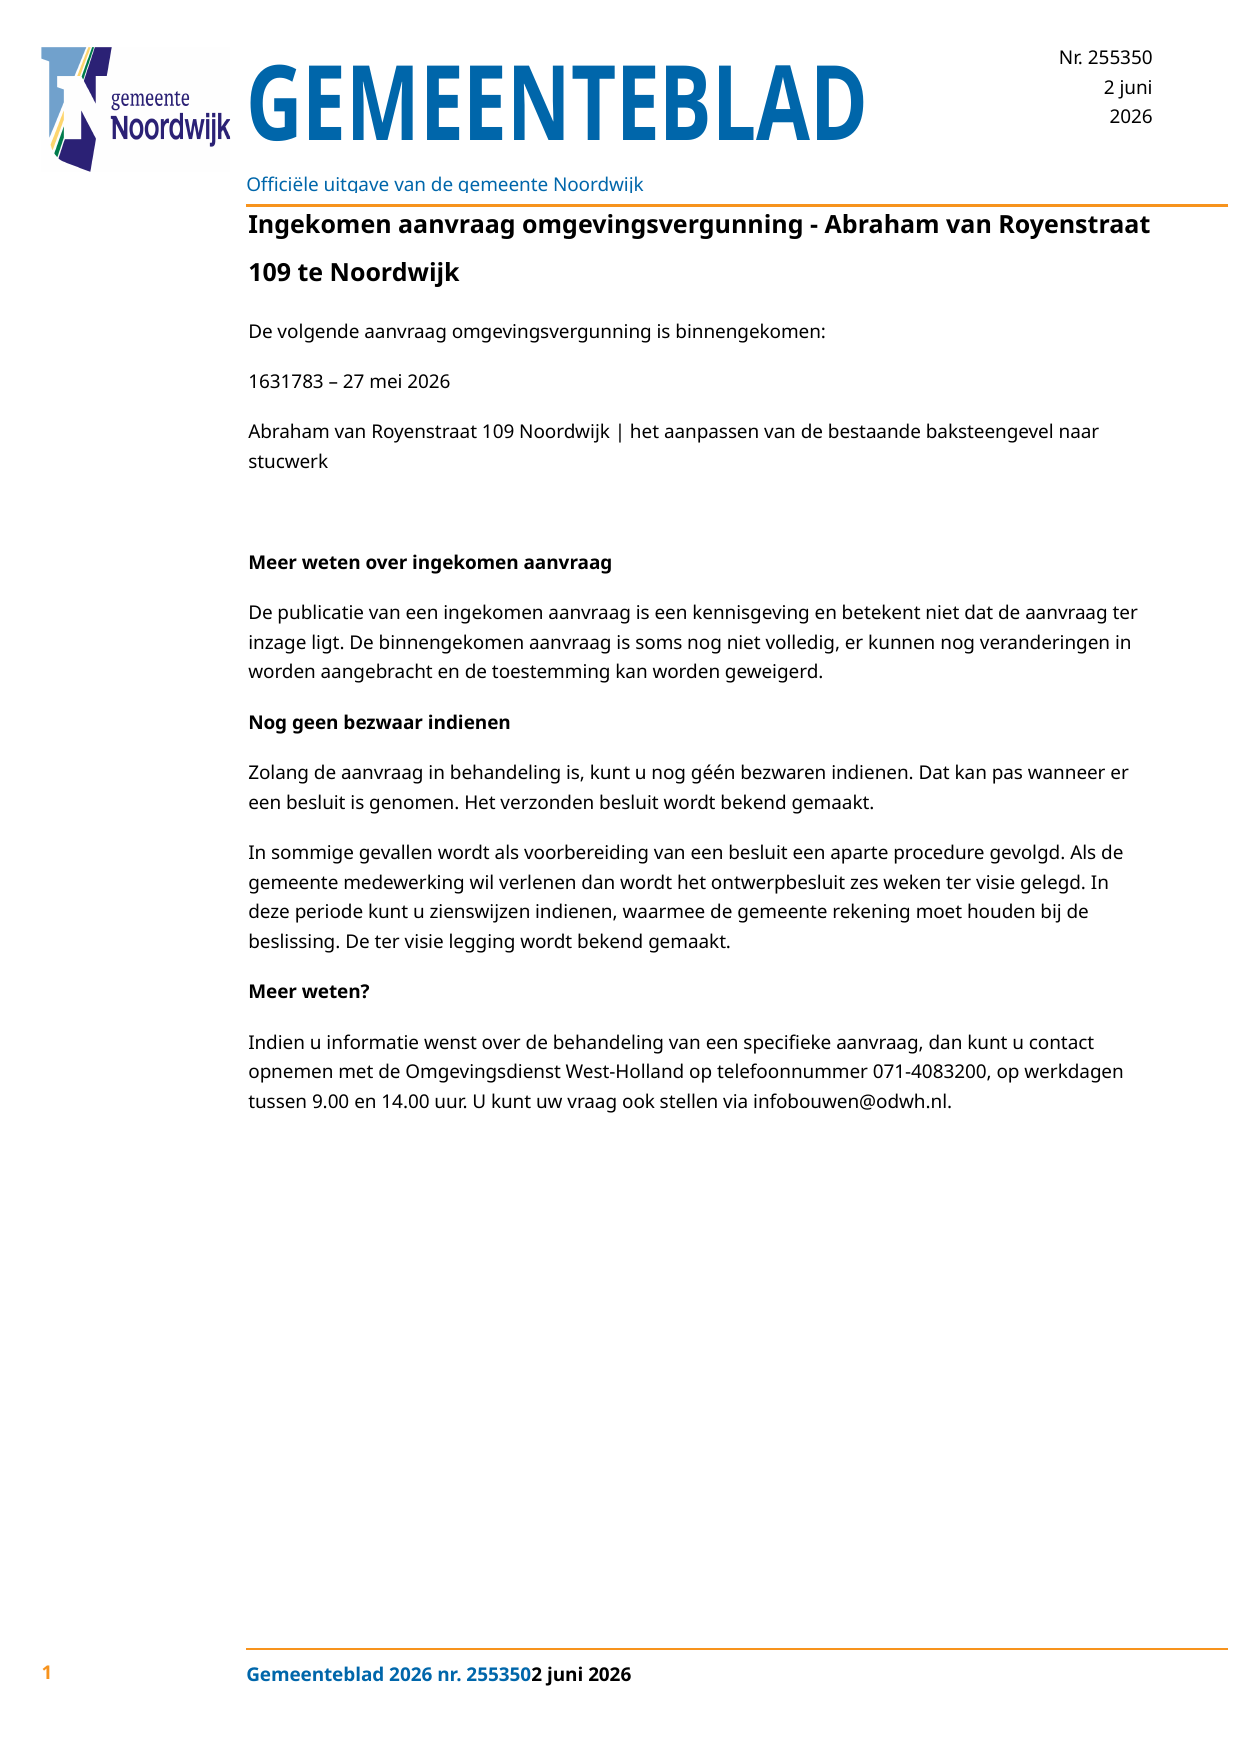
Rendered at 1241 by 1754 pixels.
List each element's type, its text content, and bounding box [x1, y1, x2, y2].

text Meer weten over ingekomen aanvraag [248, 549, 1152, 575]
text In sommige gevallen wordt als voorbereiding van een besluit een aparte procedure gevolgd. Als de gemeente medewerking wil verlenen dan wordt het ontwerpbesluit zes weken ter visie gelegd. In deze periode kunt u zienswijzen indienen, waarmee de gemeente rekening moet houden bij de beslissing. De ter visie legging wordt bekend gemaakt. [248, 839, 1152, 954]
text Indien u informatie wenst over de behandeling van een specifieke aanvraag, dan kunt u contact opnemen met de Omgevingsdienst West-Holland op telefoonnummer 071-4083200, op werkdagen tussen 9.00 en 14.00 uur. U kunt uw vraag ook stellen via infobouwen@odwh.nl. [248, 1029, 1152, 1114]
picture [41, 47, 231, 172]
text De publicatie van een ingekomen aanvraag is een kennisgeving en betekent niet dat de aanvraag ter inzage ligt. De binnengekomen aanvraag is soms nog niet volledig, er kunnen nog veranderingen in worden aangebracht en de toestemming kan worden geweigerd. [248, 599, 1152, 684]
text Abraham van Royenstraat 109 Noordwijk | het aanpassen van de bestaande baksteengevel naar stucwerk [248, 419, 1152, 474]
text De volgende aanvraag omgevingsvergunning is binnengekomen: [248, 318, 1152, 344]
text Nog geen bezwaar indienen [248, 709, 1152, 735]
text Ingekomen aanvraag omgevingsvergunning - Abraham van Royenstraat 109 te Noordwijk [248, 207, 1152, 288]
text Meer weten? [248, 979, 1152, 1004]
text 1631783 – 27 mei 2026 [248, 368, 1152, 394]
text Zolang de aanvraag in behandeling is, kunt u nog géén bezwaren indienen. Dat kan pas wanneer er een besluit is genomen. Het verzonden besluit wordt bekend gemaakt. [248, 759, 1152, 815]
